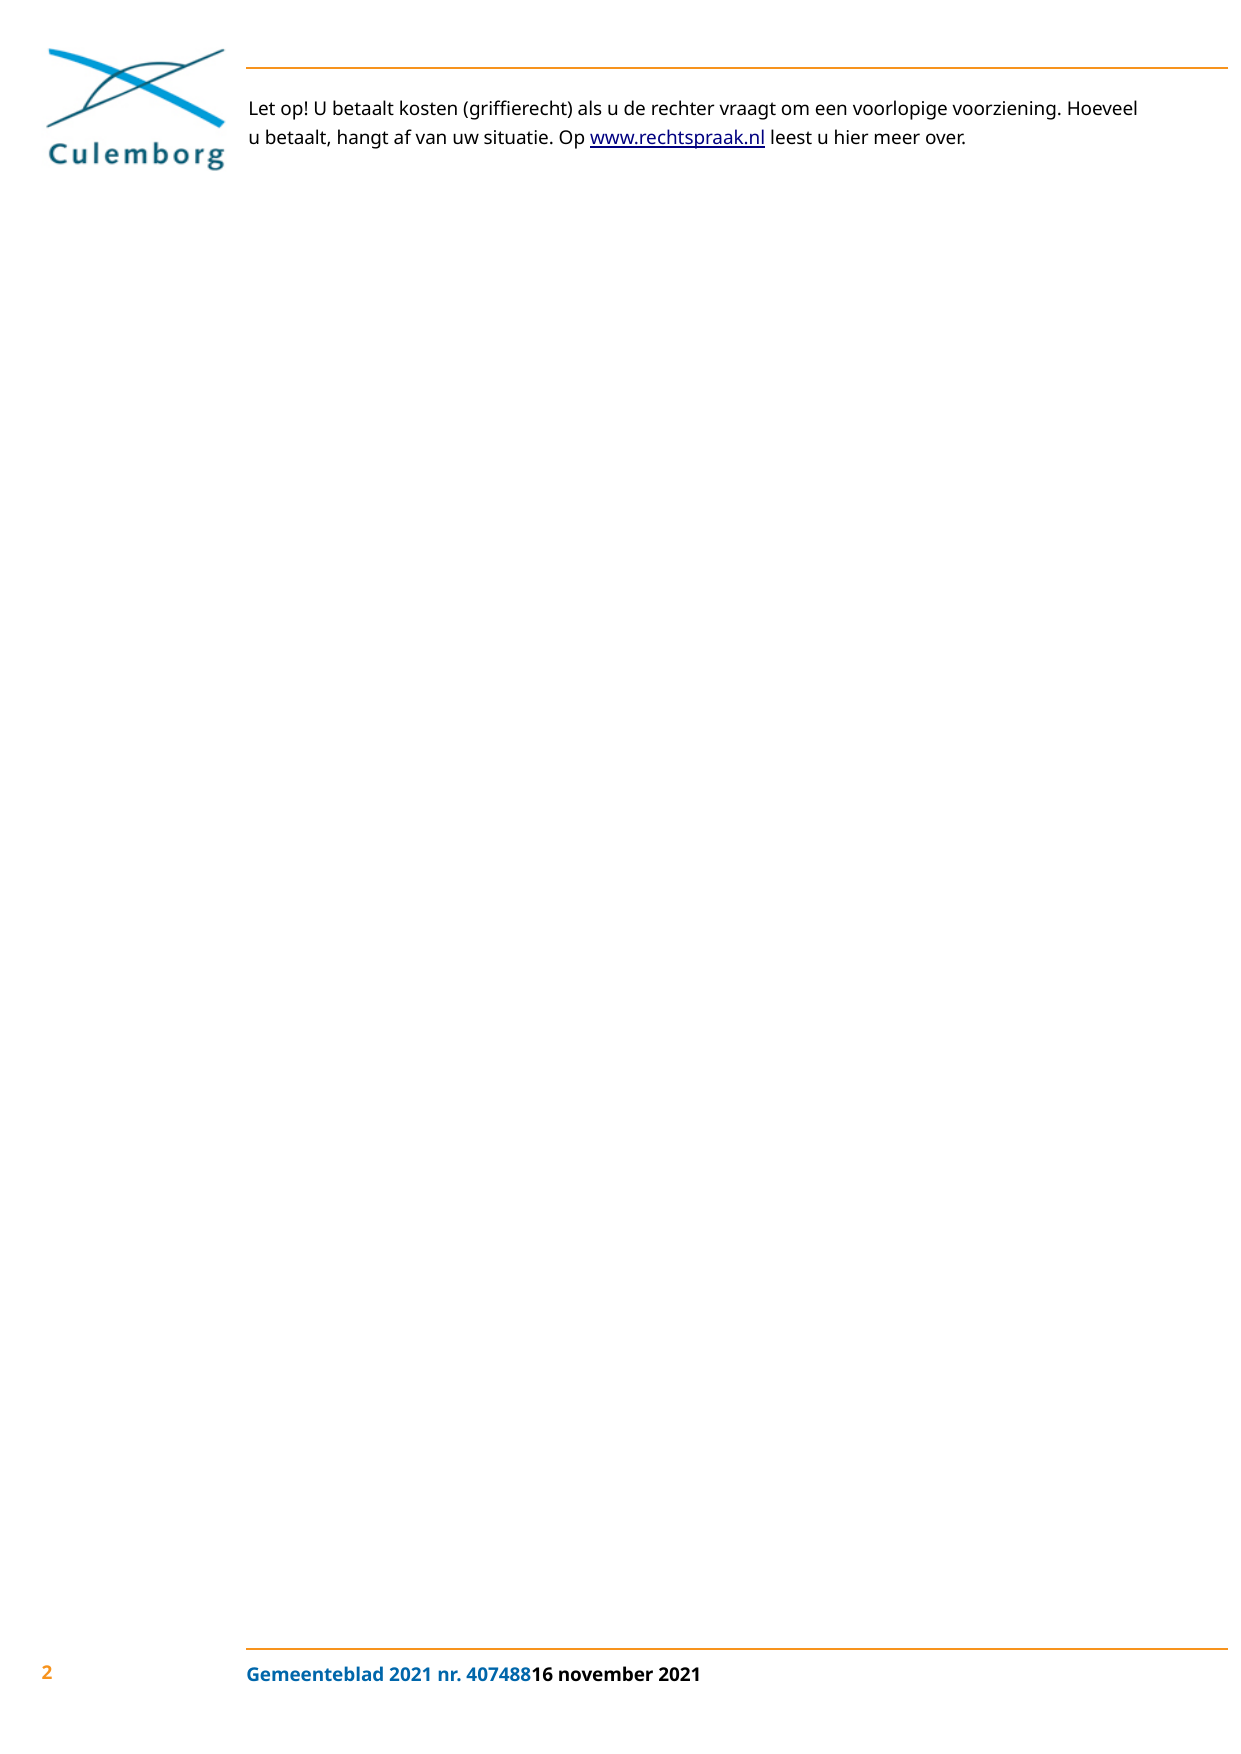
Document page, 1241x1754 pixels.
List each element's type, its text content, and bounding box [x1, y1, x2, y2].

text Let op! U betaalt kosten (griffierecht) als u de rechter vraagt om een voorlopige voorziening. Hoeveel u betaalt, hangt af van uw situatie. Op www.rechtspraak.nl leest u hier meer over. [248, 95, 1152, 150]
picture [41, 47, 231, 172]
